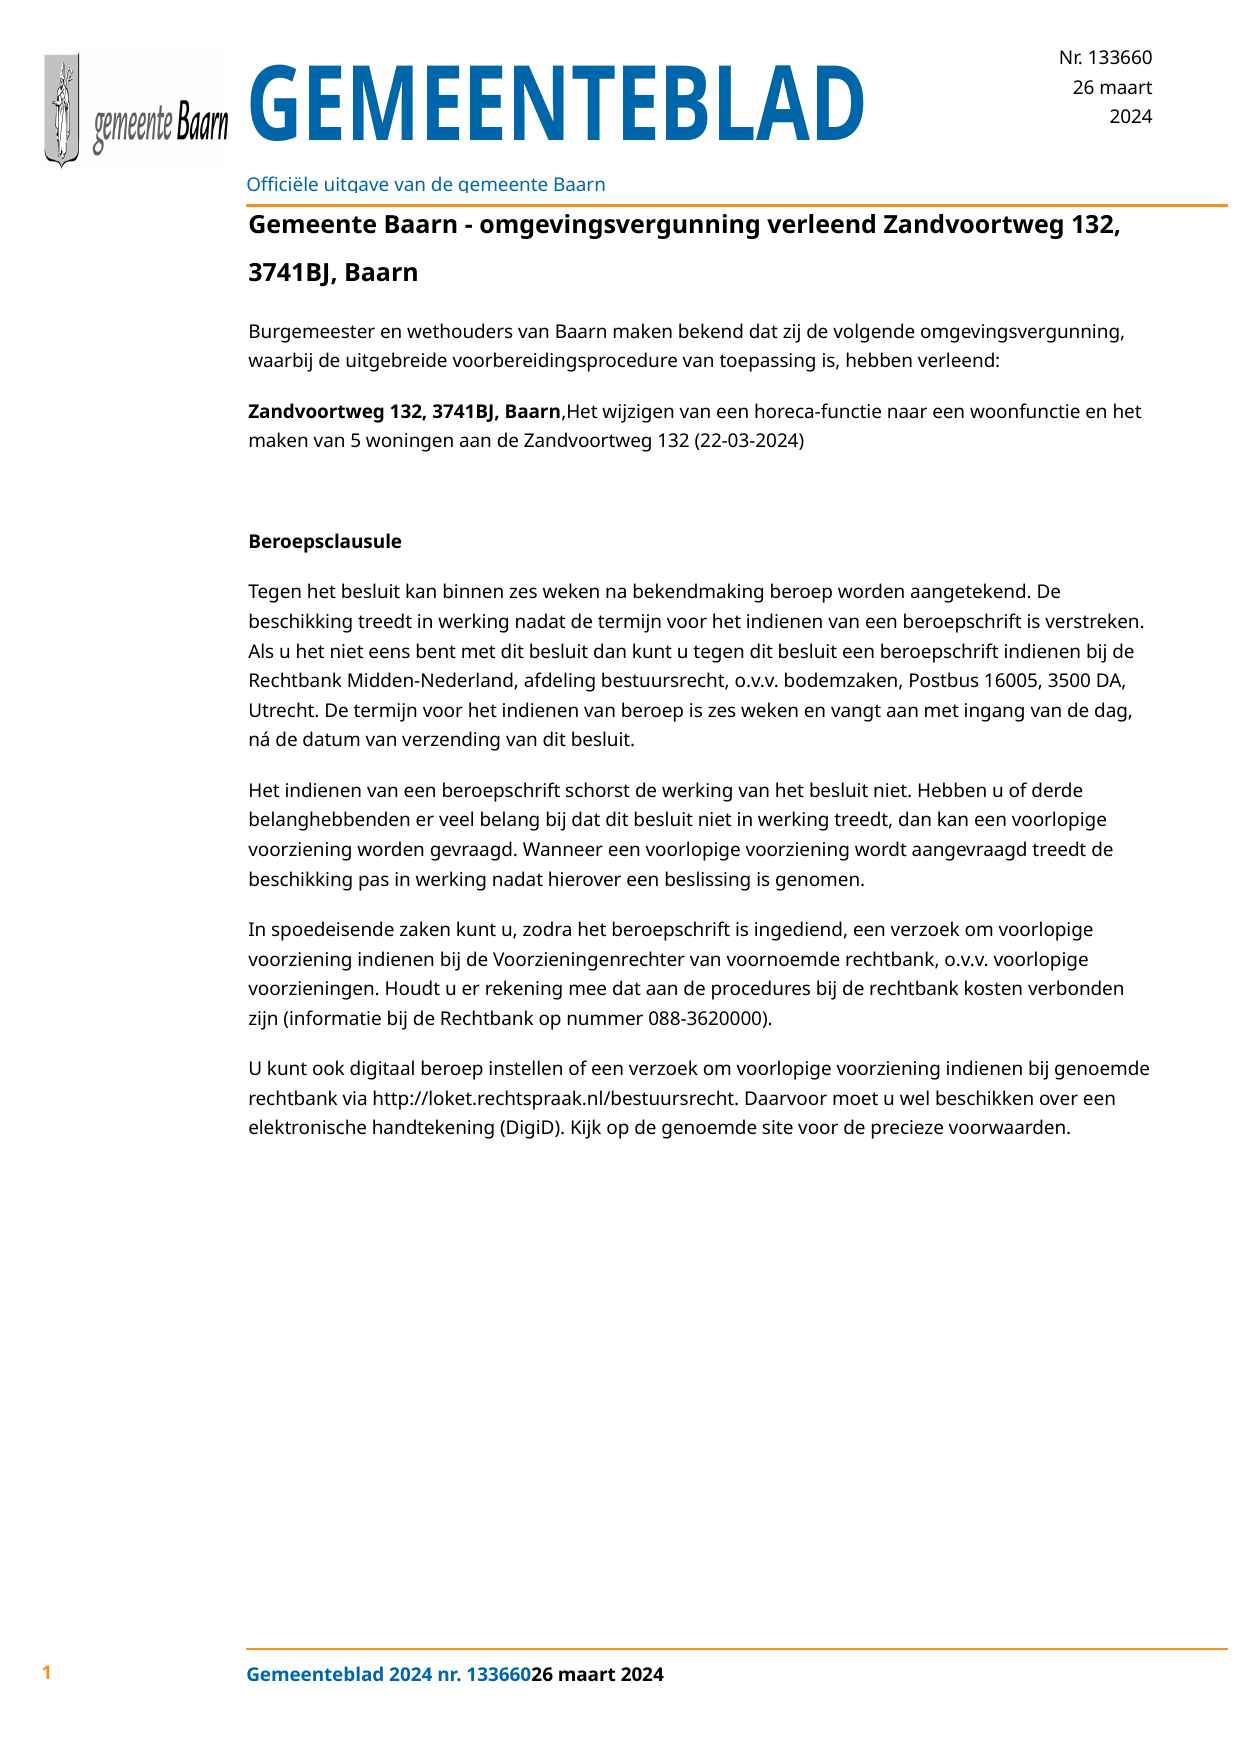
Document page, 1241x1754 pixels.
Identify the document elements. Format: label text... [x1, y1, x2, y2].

text In spoedeisende zaken kunt u, zodra het beroepschrift is ingediend, een verzoek om voorlopige voorziening indienen bij de Voorzieningenrechter van voornoemde rechtbank, o.v.v. voorlopige voorzieningen. Houdt u er rekening mee dat aan de procedures bij de rechtbank kosten verbonden zijn (informatie bij de Rechtbank op nummer 088-3620000). [248, 916, 1152, 1031]
text Burgemeester en wethouders van Baarn maken bekend dat zij de volgende omgevingsvergunning, waarbij de uitgebreide voorbereidingsprocedure van toepassing is, hebben verleend: [248, 318, 1152, 373]
text Zandvoortweg 132, 3741BJ, Baarn,Het wijzigen van een horeca-functie naar een woonfunctie en het maken van 5 woningen aan de Zandvoortweg 132 (22-03-2024) [248, 398, 1152, 453]
text Beroepsclausule [248, 528, 1152, 554]
text Gemeente Baarn - omgevingsvergunning verleend Zandvoortweg 132, 3741BJ, Baarn [248, 207, 1152, 288]
text Het indienen van een beroepschrift schorst de werking van het besluit niet. Hebben u of derde belanghebbenden er veel belang bij dat dit besluit niet in werking treedt, dan kan een voorlopige voorziening worden gevraagd. Wanneer een voorlopige voorziening wordt aangevraagd treedt de beschikking pas in werking nadat hierover een beslissing is genomen. [248, 777, 1152, 892]
text Tegen het besluit kan binnen zes weken na bekendmaking beroep worden aangetekend. De beschikking treedt in werking nadat de termijn voor het indienen van een beroepschrift is verstreken. Als u het niet eens bent met dit besluit dan kunt u tegen dit besluit een beroepschrift indienen bij de Rechtbank Midden-Nederland, afdeling bestuursrecht, o.v.v. bodemzaken, Postbus 16005, 3500 DA, Utrecht. De termijn voor het indienen van beroep is zes weken en vangt aan met ingang van de dag, ná de datum van verzending van dit besluit. [248, 579, 1152, 752]
picture [41, 47, 231, 172]
text U kunt ook digitaal beroep instellen of een verzoek om voorlopige voorziening indienen bij genoemde rechtbank via http://loket.rechtspraak.nl/bestuursrecht. Daarvoor moet u wel beschikken over een elektronische handtekening (DigiD). Kijk op de genoemde site voor de precieze voorwaarden. [248, 1055, 1152, 1140]
